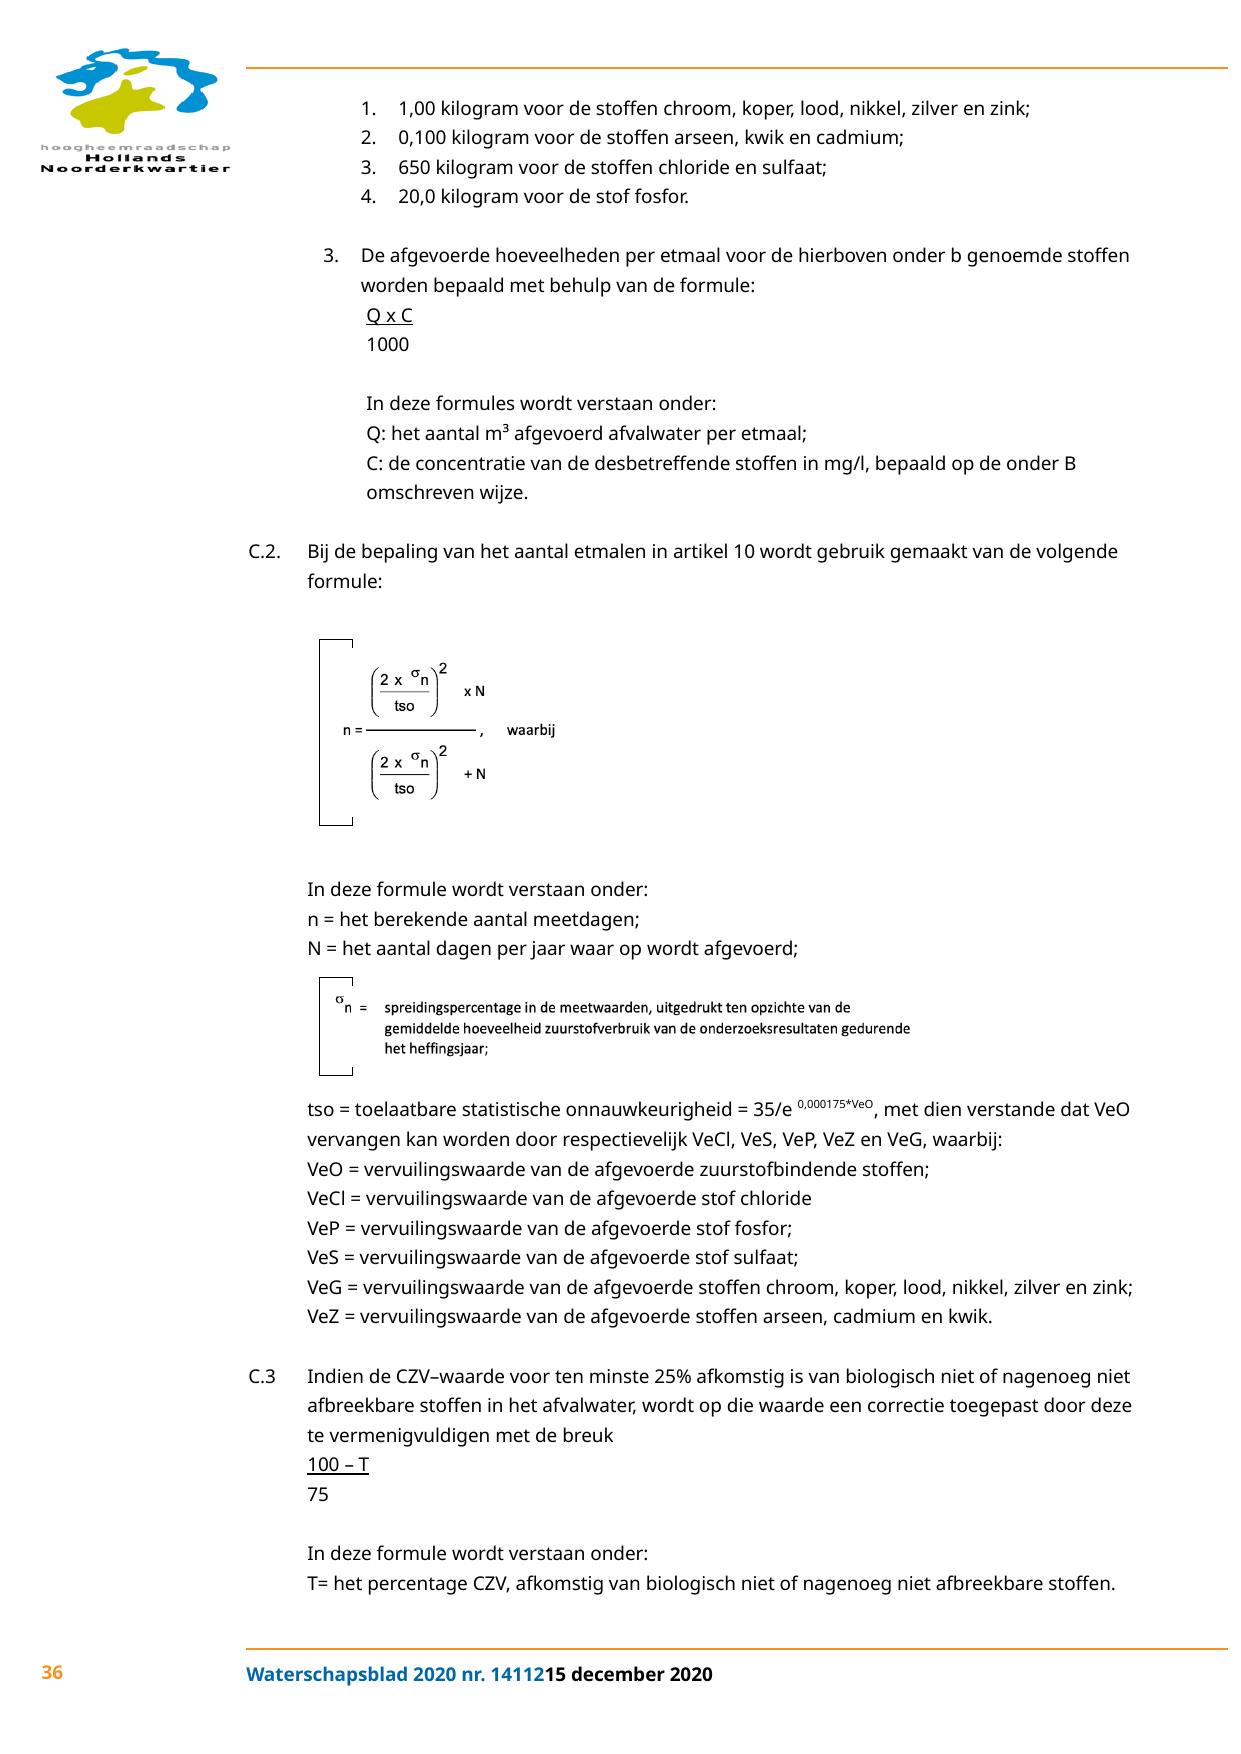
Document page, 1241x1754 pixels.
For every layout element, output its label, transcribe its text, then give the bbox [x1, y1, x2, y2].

list VeO = vervuilingswaarde van de afgevoerde zuurstofbindende stoffen; [248, 1156, 1152, 1181]
list VeCl = vervuilingswaarde van de afgevoerde stof chloride [248, 1185, 1152, 1211]
list Bij de bepaling van het aantal etmalen in artikel 10 wordt gebruik gemaakt van de volgende formule: [248, 538, 1152, 594]
list 75 [248, 1481, 1152, 1507]
list N = het aantal dagen per jaar waar op wordt afgevoerd; [248, 936, 1152, 961]
list T= het percentage CZV, afkomstig van biologisch niet of nagenoeg niet afbreekbare stoffen. [248, 1570, 1152, 1596]
list C: de concentratie van de desbetreffende stoffen in mg/l, bepaald op de onder B omschreven wijze. [307, 450, 1152, 505]
list In deze formule wordt verstaan onder: [248, 876, 1152, 902]
list 100 – T [248, 1452, 1152, 1477]
list In deze formules wordt verstaan onder: [307, 391, 1152, 416]
list Q: het aantal m³ afgevoerd afvalwater per etmaal; [307, 420, 1152, 446]
picture [327, 986, 919, 1067]
list 20,0 kilogram voor de stof fosfor. [361, 183, 1152, 209]
list 1000 [307, 331, 1152, 357]
list VeS = vervuilingswaarde van de afgevoerde stof sulfaat; [248, 1244, 1152, 1270]
list 650 kilogram voor de stoffen chloride en sulfaat; [361, 154, 1152, 180]
list VeP = vervuilingswaarde van de afgevoerde stof fosfor; [248, 1215, 1152, 1241]
picture [41, 47, 231, 172]
list Indien de CZV–waarde voor ten minste 25% afkomstig is van biologisch niet of nagenoeg niet afbreekbare stoffen in het afvalwater, wordt op die waarde een correctie toegepast door deze te vermenigvuldigen met de breuk [248, 1363, 1152, 1448]
picture [327, 648, 565, 817]
list Q x C [307, 302, 1152, 328]
list 0,100 kilogram voor de stoffen arseen, kwik en cadmium; [361, 124, 1152, 150]
list In deze formule wordt verstaan onder: [248, 1540, 1152, 1566]
list tso = toelaatbare statistische onnauwkeurigheid = 35/e 0,000175*VeO, met dien verstande dat VeO vervangen kan worden door respectievelijk VeCl, VeS, VeP, VeZ en VeG, waarbij: [248, 1097, 1152, 1152]
list VeZ = vervuilingswaarde van de afgevoerde stoffen arseen, cadmium en kwik. [248, 1304, 1152, 1329]
list VeG = vervuilingswaarde van de afgevoerde stoffen chroom, koper, lood, nikkel, zilver en zink; [248, 1274, 1152, 1300]
list De afgevoerde hoeveelheden per etmaal voor de hierboven onder b genoemde stoffen worden bepaald met behulp van de formule: [323, 243, 1152, 298]
list 1,00 kilogram voor de stoffen chroom, koper, lood, nikkel, zilver en zink; [361, 95, 1152, 121]
list n = het berekende aantal meetdagen; [248, 906, 1152, 932]
